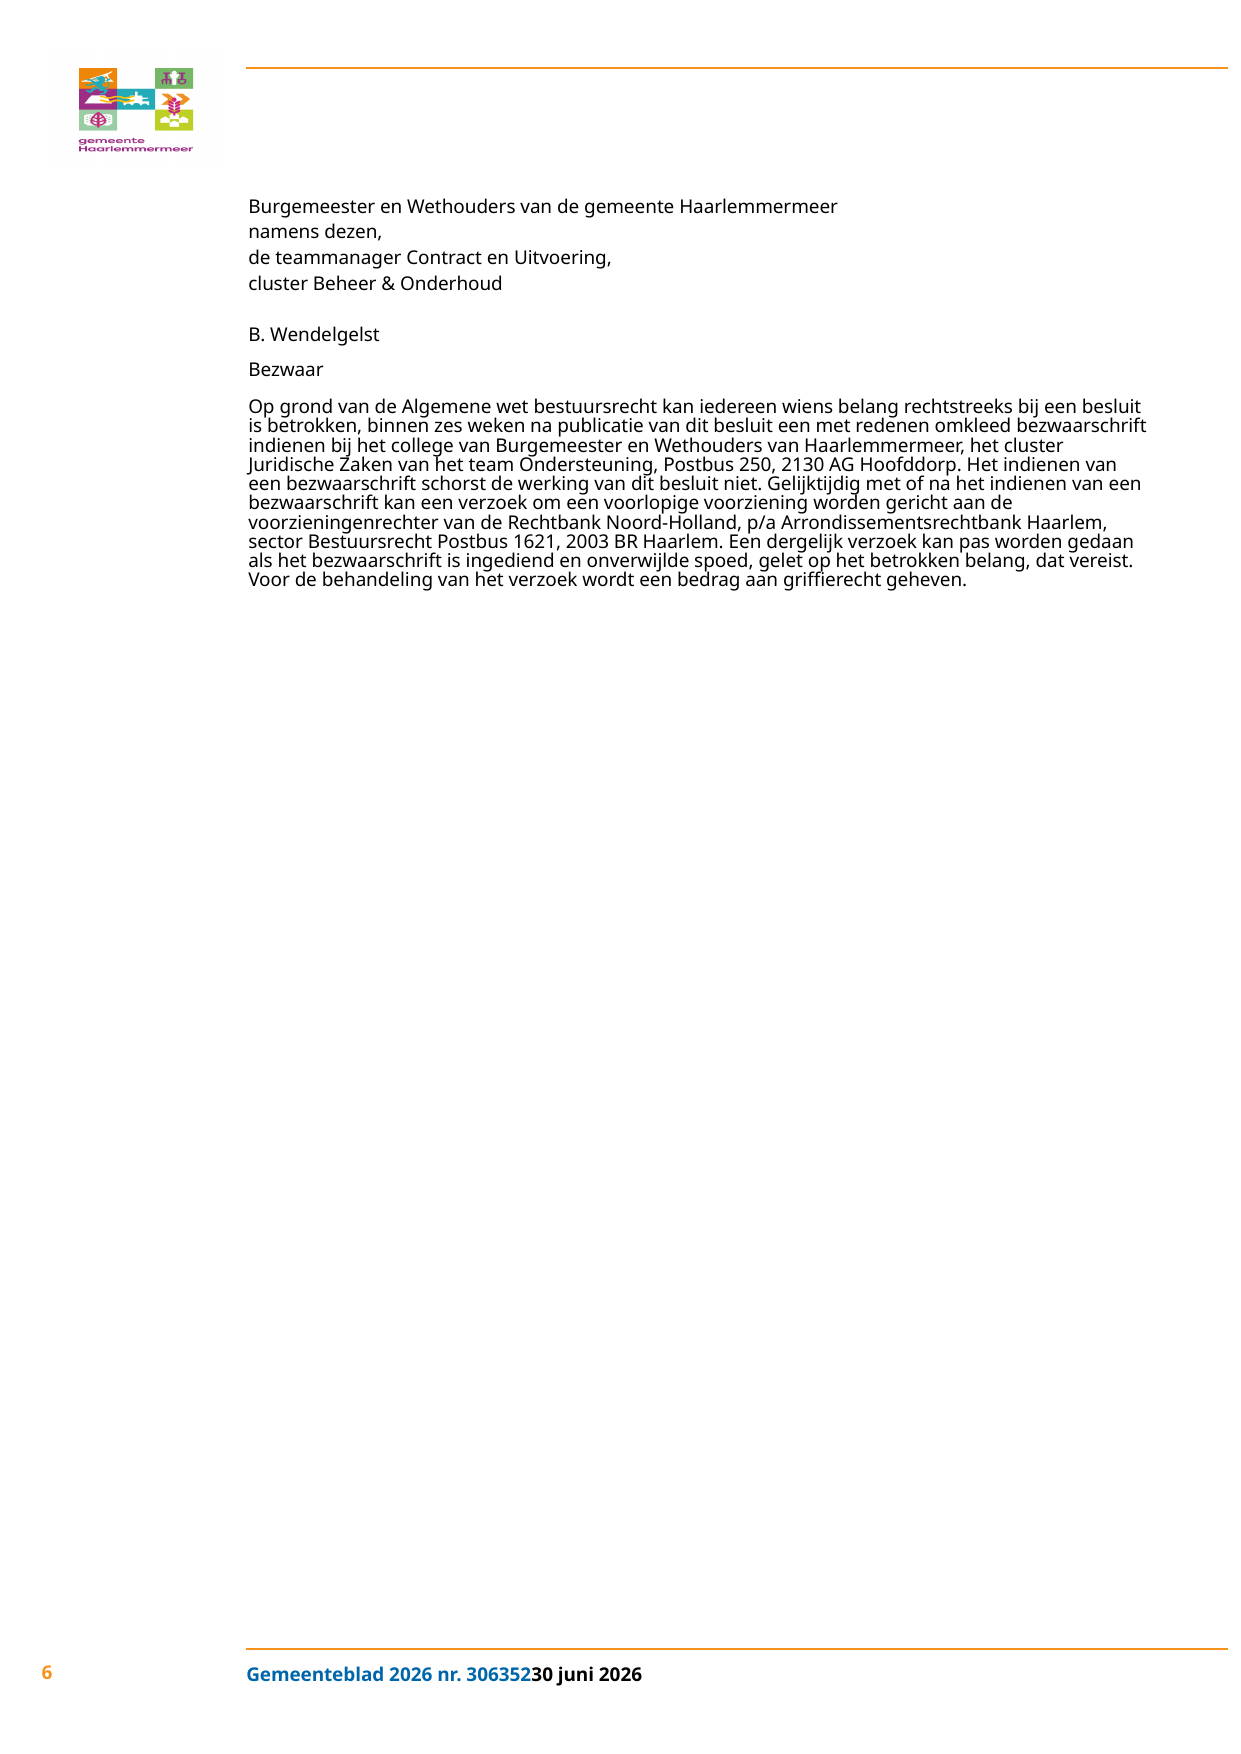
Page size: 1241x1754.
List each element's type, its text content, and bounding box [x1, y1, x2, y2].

text cluster Beheer & Onderhoud [248, 270, 1152, 296]
text namens dezen, [248, 219, 1152, 244]
picture [41, 47, 231, 172]
text Burgemeester en Wethouders van de gemeente Haarlemmermeer [248, 193, 1152, 219]
text B. Wendelgelst [248, 322, 1152, 347]
text Op grond van de Algemene wet bestuursrecht kan iedereen wiens belang rechtstreeks bij een besluit is betrokken, binnen zes weken na publicatie van dit besluit een met redenen omkleed bezwaarschrift indienen bij het college van Burgemeester en Wethouders van Haarlemmermeer, het cluster Juridische Zaken van het team Ondersteuning, Postbus 250, 2130 AG Hoofddorp. Het indienen van een bezwaarschrift schorst de werking van dit besluit niet. Gelijktijdig met of na het indienen van een bezwaarschrift kan een verzoek om een voorlopige voorziening worden gericht aan de voorzieningenrechter van de Rechtbank Noord-Holland, p/a Arrondissementsrechtbank Haarlem, sector Bestuursrecht Postbus 1621, 2003 BR Haarlem. Een dergelijk verzoek kan pas worden gedaan als het bezwaarschrift is ingediend en onverwijlde spoed, gelet op het betrokken belang, dat vereist. Voor de behandeling van het verzoek wordt een bedrag aan griffierecht geheven. [248, 398, 1152, 591]
text de teammanager Contract en Uitvoering, [248, 244, 1152, 270]
text Bezwaar [248, 361, 1152, 380]
